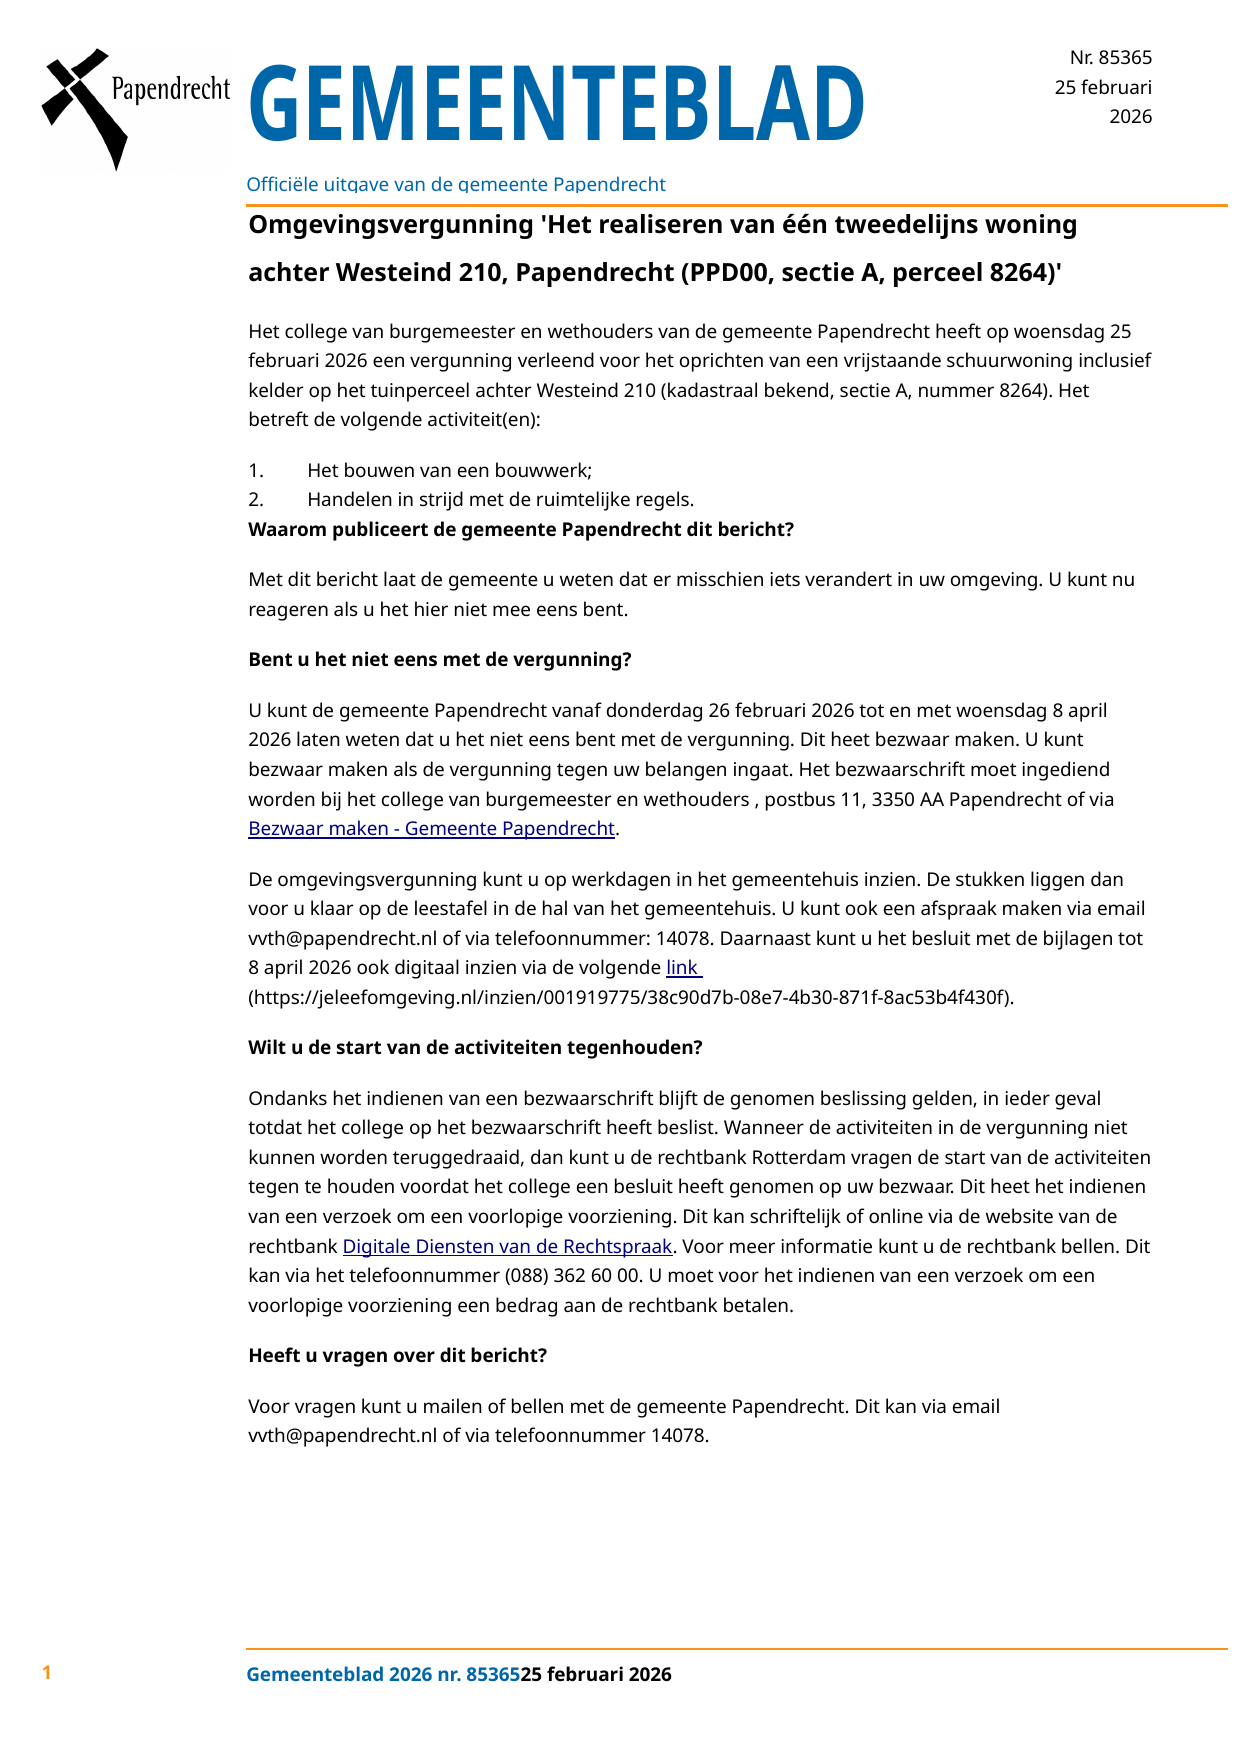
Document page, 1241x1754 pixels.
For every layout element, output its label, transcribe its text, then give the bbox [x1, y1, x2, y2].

text U kunt de gemeente Papendrecht vanaf donderdag 26 februari 2026 tot en met woensdag 8 april 2026 laten weten dat u het niet eens bent met de vergunning. Dit heet bezwaar maken. U kunt bezwaar maken als de vergunning tegen uw belangen ingaat. Het bezwaarschrift moet ingediend worden bij het college van burgemeester en wethouders , postbus 11, 3350 AA Papendrecht of via Bezwaar maken - Gemeente Papendrecht. [248, 697, 1152, 841]
text Waarom publiceert de gemeente Papendrecht dit bericht? [248, 516, 1152, 542]
text Ondanks het indienen van een bezwaarschrift blijft de genomen beslissing gelden, in ieder geval totdat het college op het bezwaarschrift heeft beslist. Wanneer de activiteiten in de vergunning niet kunnen worden teruggedraaid, dan kunt u de rechtbank Rotterdam vragen de start van de activiteiten tegen te houden voordat het college een besluit heeft genomen op uw bezwaar. Dit heet het indienen van een verzoek om een voorlopige voorziening. Dit kan schriftelijk of online via de website van de rechtbank Digitale Diensten van de Rechtspraak. Voor meer informatie kunt u de rechtbank bellen. Dit kan via het telefoonnummer (088) 362 60 00. U moet voor het indienen van een verzoek om een voorlopige voorziening een bedrag aan de rechtbank betalen. [248, 1085, 1152, 1318]
list Het bouwen van een bouwwerk; [248, 457, 1152, 483]
list Handelen in strijd met de ruimtelijke regels. [248, 487, 1152, 512]
text Met dit bericht laat de gemeente u weten dat er misschien iets verandert in uw omgeving. U kunt nu reageren als u het hier niet mee eens bent. [248, 567, 1152, 622]
text Omgevingsvergunning 'Het realiseren van één tweedelijns woning achter Westeind 210, Papendrecht (PPD00, sectie A, perceel 8264)' [248, 207, 1152, 288]
text De omgevingsvergunning kunt u op werkdagen in het gemeentehuis inzien. De stukken liggen dan voor u klaar op de leestafel in de hal van het gemeentehuis. U kunt ook een afspraak maken via email vvth@papendrecht.nl of via telefoonnummer: 14078. Daarnaast kunt u het besluit met de bijlagen tot 8 april 2026 ook digitaal inzien via de volgende link (https://jeleefomgeving.nl/inzien/001919775/38c90d7b-08e7-4b30-871f-8ac53b4f430f). [248, 866, 1152, 1010]
text Heeft u vragen over dit bericht? [248, 1342, 1152, 1368]
picture [41, 47, 231, 172]
text Wilt u de start van de activiteiten tegenhouden? [248, 1034, 1152, 1060]
text Bent u het niet eens met de vergunning? [248, 647, 1152, 672]
text Voor vragen kunt u mailen of bellen met de gemeente Papendrecht. Dit kan via email vvth@papendrecht.nl of via telefoonnummer 14078. [248, 1393, 1152, 1448]
text Het college van burgemeester en wethouders van de gemeente Papendrecht heeft op woensdag 25 februari 2026 een vergunning verleend voor het oprichten van een vrijstaande schuurwoning inclusief kelder op het tuinperceel achter Westeind 210 (kadastraal bekend, sectie A, nummer 8264). Het betreft de volgende activiteit(en): [248, 318, 1152, 432]
